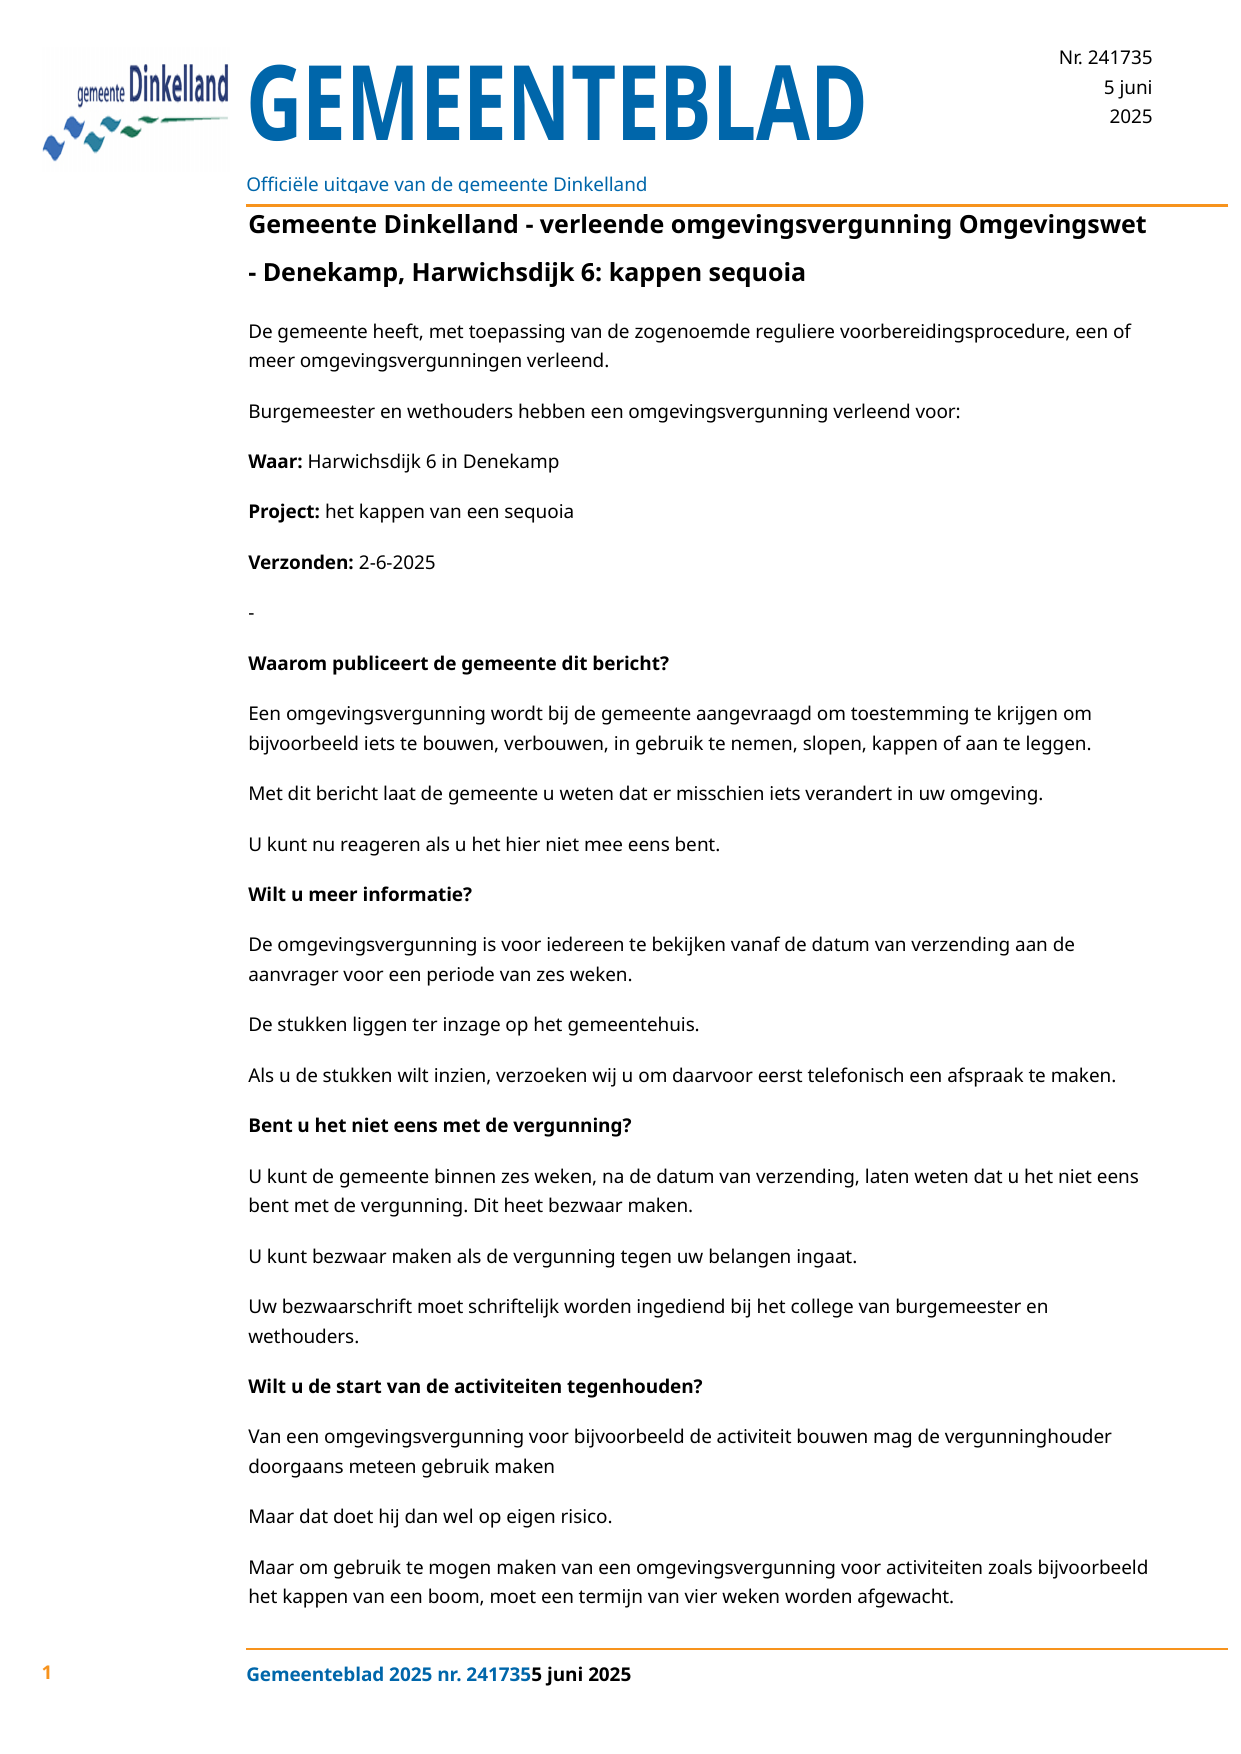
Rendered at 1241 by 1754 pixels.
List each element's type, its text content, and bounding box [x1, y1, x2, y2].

text Maar om gebruik te mogen maken van een omgevingsvergunning voor activiteiten zoals bijvoorbeeld het kappen van een boom, moet een termijn van vier weken worden afgewacht. [248, 1554, 1152, 1609]
text Met dit bericht laat de gemeente u weten dat er misschien iets verandert in uw omgeving. [248, 780, 1152, 806]
text Verzonden: 2-6-2025 [248, 549, 1152, 575]
text - [248, 599, 1152, 625]
text Van een omgevingsvergunning voor bijvoorbeeld de activiteit bouwen mag de vergunninghouder doorgaans meteen gebruik maken [248, 1424, 1152, 1479]
text Project: het kappen van een sequoia [248, 499, 1152, 524]
text Waarom publiceert de gemeente dit bericht? [248, 650, 1152, 676]
text U kunt bezwaar maken als de vergunning tegen uw belangen ingaat. [248, 1243, 1152, 1269]
text Bent u het niet eens met de vergunning? [248, 1112, 1152, 1138]
text Als u de stukken wilt inzien, verzoeken wij u om daarvoor eerst telefonisch een afspraak te maken. [248, 1062, 1152, 1088]
text Uw bezwaarschrift moet schriftelijk worden ingediend bij het college van burgemeester en wethouders. [248, 1293, 1152, 1349]
text Wilt u meer informatie? [248, 881, 1152, 907]
text U kunt de gemeente binnen zes weken, na de datum van verzending, laten weten dat u het niet eens bent met de vergunning. Dit heet bezwaar maken. [248, 1163, 1152, 1218]
text Maar dat doet hij dan wel op eigen risico. [248, 1504, 1152, 1529]
text De stukken liggen ter inzage op het gemeentehuis. [248, 1012, 1152, 1037]
text De omgevingsvergunning is voor iedereen te bekijken vanaf de datum van verzending aan de aanvrager voor een periode van zes weken. [248, 932, 1152, 987]
text Waar: Harwichsdijk 6 in Denekamp [248, 448, 1152, 474]
text Burgemeester en wethouders hebben een omgevingsvergunning verleend voor: [248, 398, 1152, 424]
text Een omgevingsvergunning wordt bij de gemeente aangevraagd om toestemming te krijgen om bijvoorbeeld iets te bouwen, verbouwen, in gebruik te nemen, slopen, kappen of aan te leggen. [248, 700, 1152, 756]
picture [41, 47, 231, 172]
text De gemeente heeft, met toepassing van de zogenoemde reguliere voorbereidingsprocedure, een of meer omgevingsvergunningen verleend. [248, 318, 1152, 373]
text Wilt u de start van de activiteiten tegenhouden? [248, 1373, 1152, 1399]
text U kunt nu reageren als u het hier niet mee eens bent. [248, 831, 1152, 857]
text Gemeente Dinkelland - verleende omgevingsvergunning Omgevingswet - Denekamp, Harwichsdijk 6: kappen sequoia [248, 207, 1152, 288]
